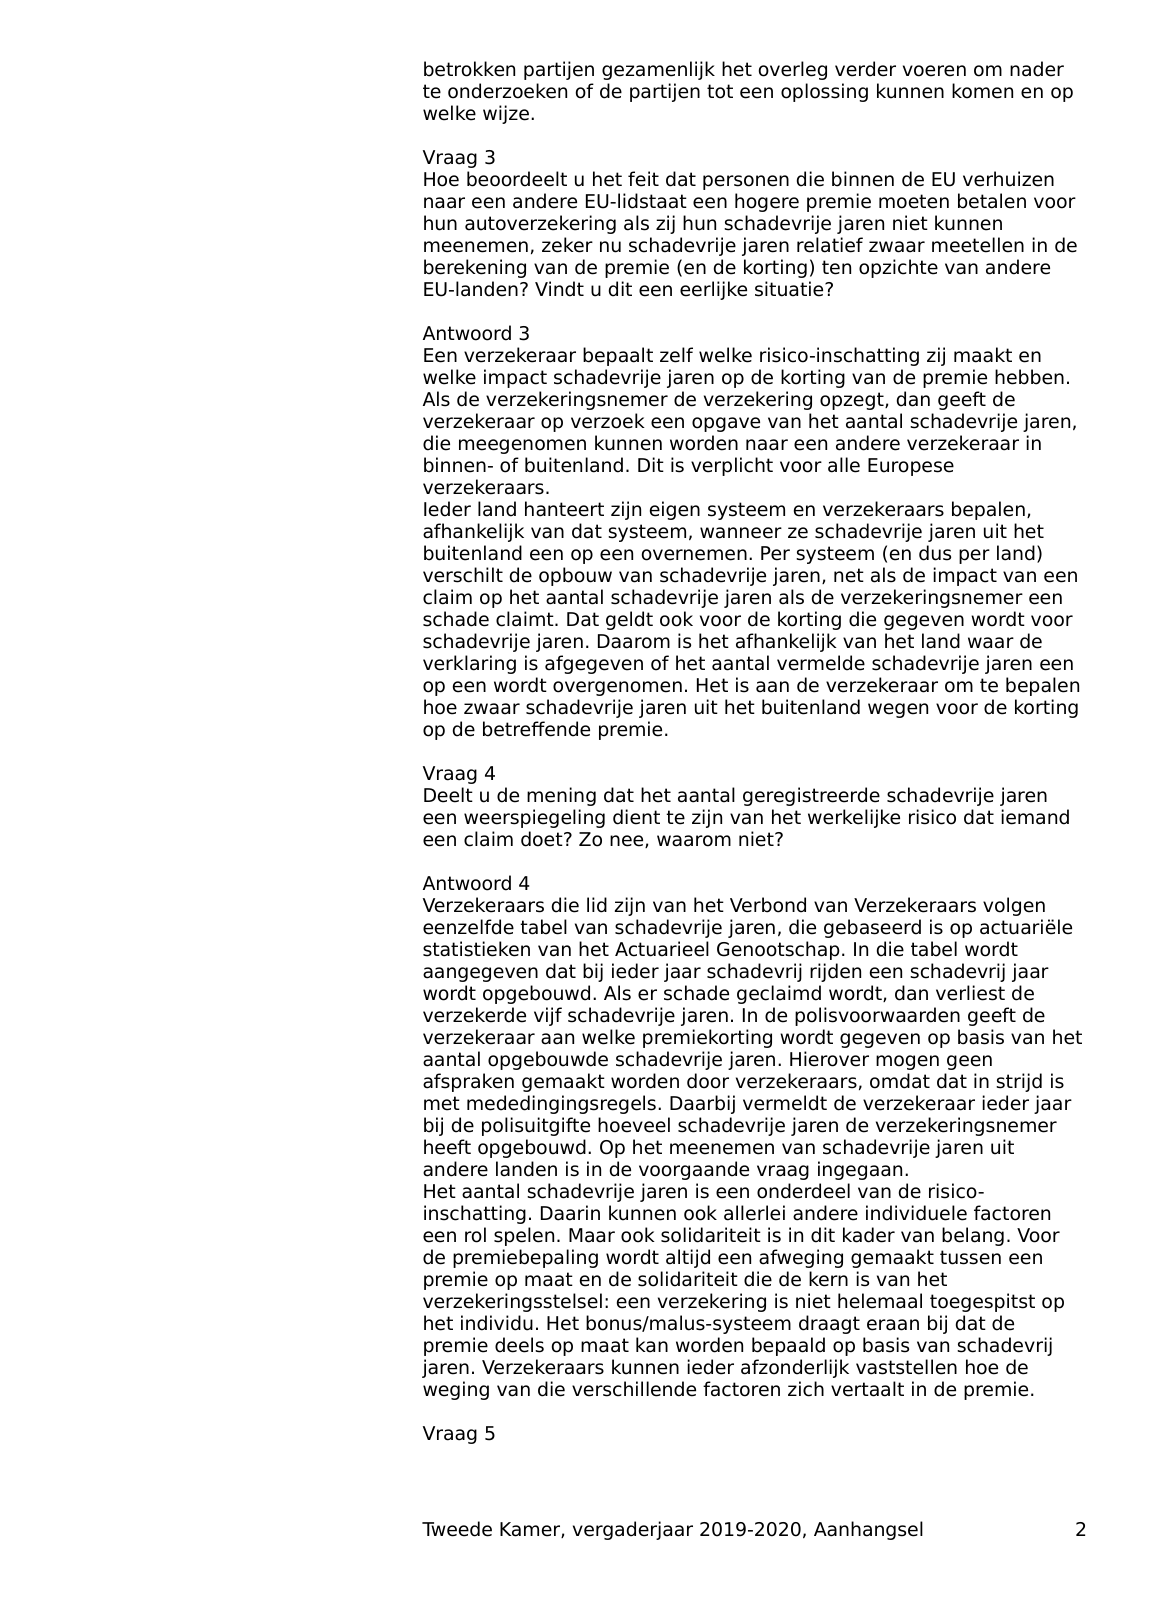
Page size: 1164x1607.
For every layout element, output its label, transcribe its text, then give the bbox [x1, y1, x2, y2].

text Het aantal schadevrije jaren is een onderdeel van de risico-inschatting. Daarin kunnen ook allerlei andere individuele factoren een rol spelen. Maar ook solidariteit is in dit kader van belang. Voor de premiebepaling wordt altijd een afweging gemaakt tussen een premie op maat en de solidariteit die de kern is van het verzekeringsstelsel: een verzekering is niet helemaal toegespitst op het individu. Het bonus/malus-systeem draagt eraan bij dat de premie deels op maat kan worden bepaald op basis van schadevrij jaren. Verzekeraars kunnen ieder afzonderlijk vaststellen hoe de weging van die verschillende factoren zich vertaalt in de premie. [422, 1181, 1087, 1401]
text Hoe beoordeelt u het feit dat personen die binnen de EU verhuizen naar een andere EU-lidstaat een hogere premie moeten betalen voor hun autoverzekering als zij hun schadevrije jaren niet kunnen meenemen, zeker nu schadevrije jaren relatief zwaar meetellen in de berekening van de premie (en de korting) ten opzichte van andere EU-landen? Vindt u dit een eerlijke situatie? [422, 169, 1087, 301]
text Een verzekeraar bepaalt zelf welke risico-inschatting zij maakt en welke impact schadevrije jaren op de korting van de premie hebben. Als de verzekeringsnemer de verzekering opzegt, dan geeft de verzekeraar op verzoek een opgave van het aantal schadevrije jaren, die meegenomen kunnen worden naar een andere verzekeraar in binnen- of buitenland. Dit is verplicht voor alle Europese verzekeraars. [422, 345, 1087, 499]
text Ieder land hanteert zijn eigen systeem en verzekeraars bepalen, afhankelijk van dat systeem, wanneer ze schadevrije jaren uit het buitenland een op een overnemen. Per systeem (en dus per land) verschilt de opbouw van schadevrije jaren, net als de impact van een claim op het aantal schadevrije jaren als de verzekeringsnemer een schade claimt. Dat geldt ook voor de korting die gegeven wordt voor schadevrije jaren. Daarom is het afhankelijk van het land waar de verklaring is afgegeven of het aantal vermelde schadevrije jaren een op een wordt overgenomen. Het is aan de verzekeraar om te bepalen hoe zwaar schadevrije jaren uit het buitenland wegen voor de korting op de betreffende premie. [422, 499, 1087, 741]
text Deelt u de mening dat het aantal geregistreerde schadevrije jaren een weerspiegeling dient te zijn van het werkelijke risico dat iemand een claim doet? Zo nee, waarom niet? [422, 785, 1087, 851]
text betrokken partijen gezamenlijk het overleg verder voeren om nader te onderzoeken of de partijen tot een oplossing kunnen komen en op welke wijze. [422, 59, 1087, 125]
text Antwoord 3 [422, 323, 1087, 345]
text Vraag 4 [422, 763, 1087, 785]
text Vraag 5 [422, 1423, 1087, 1445]
text Verzekeraars die lid zijn van het Verbond van Verzekeraars volgen eenzelfde tabel van schadevrije jaren, die gebaseerd is op actuariële statistieken van het Actuarieel Genootschap. In die tabel wordt aangegeven dat bij ieder jaar schadevrij rijden een schadevrij jaar wordt opgebouwd. Als er schade geclaimd wordt, dan verliest de verzekerde vijf schadevrije jaren. In de polisvoorwaarden geeft de verzekeraar aan welke premiekorting wordt gegeven op basis van het aantal opgebouwde schadevrije jaren. Hierover mogen geen afspraken gemaakt worden door verzekeraars, omdat dat in strijd is met mededingingsregels. Daarbij vermeldt de verzekeraar ieder jaar bij de polisuitgifte hoeveel schadevrije jaren de verzekeringsnemer heeft opgebouwd. Op het meenemen van schadevrije jaren uit andere landen is in de voorgaande vraag ingegaan. [422, 895, 1087, 1181]
text Antwoord 4 [422, 873, 1087, 895]
text Vraag 3 [422, 147, 1087, 169]
